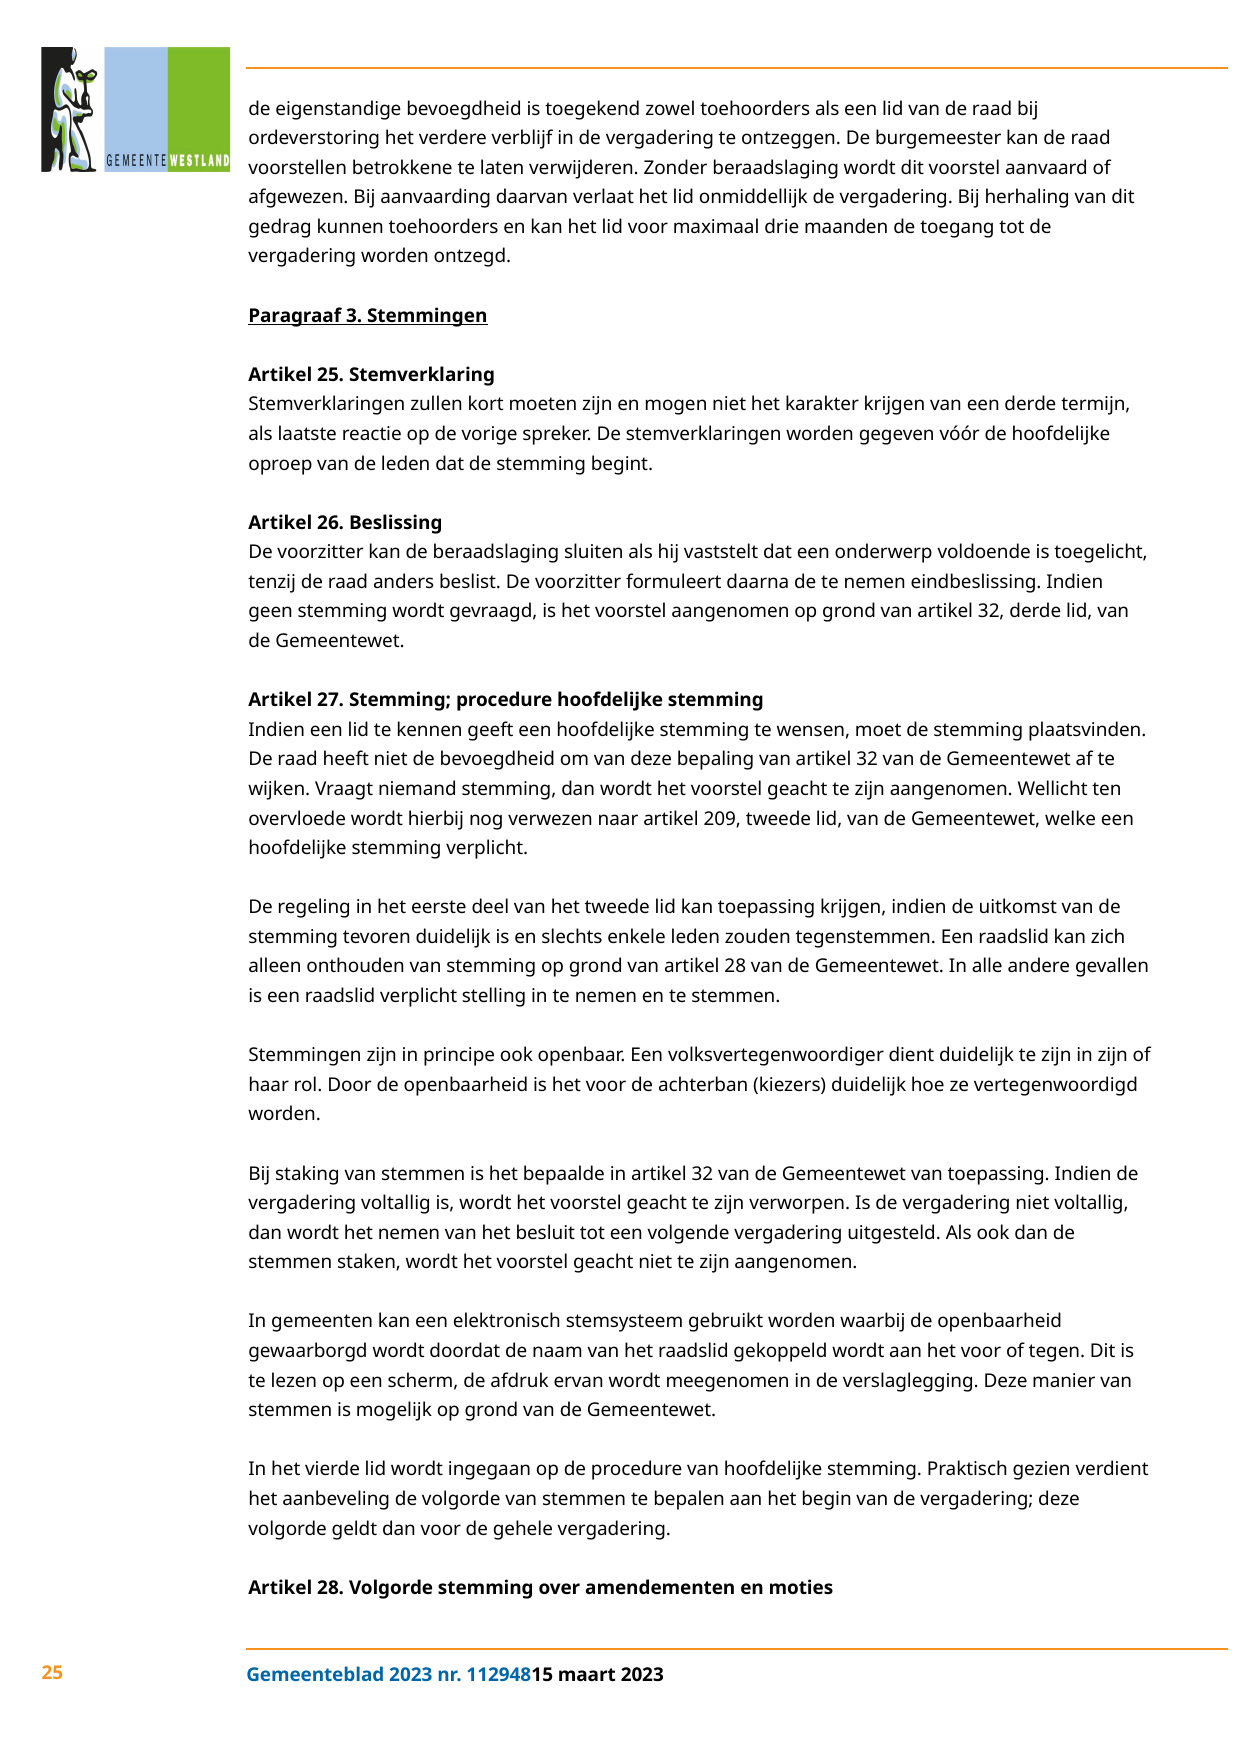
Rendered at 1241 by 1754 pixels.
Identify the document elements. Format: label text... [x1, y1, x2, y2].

text De regeling in het eerste deel van het tweede lid kan toepassing krijgen, indien de uitkomst van de stemming tevoren duidelijk is en slechts enkele leden zouden tegenstemmen. Een raadslid kan zich alleen onthouden van stemming op grond van artikel 28 van de Gemeentewet. In alle andere gevallen is een raadslid verplicht stelling in te nemen en te stemmen. [248, 893, 1152, 1008]
text Paragraaf 3. Stemmingen [248, 302, 1152, 328]
text In gemeenten kan een elektronisch stemsysteem gebruikt worden waarbij de openbaarheid gewaarborgd wordt doordat de naam van het raadslid gekoppeld wordt aan het voor of tegen. Dit is te lezen op een scherm, de afdruk ervan wordt meegenomen in de verslaglegging. Deze manier van stemmen is mogelijk op grond van de Gemeentewet. [248, 1308, 1152, 1422]
picture [41, 47, 231, 172]
text Indien een lid te kennen geeft een hoofdelijke stemming te wensen, moet de stemming plaatsvinden. De raad heeft niet de bevoegdheid om van deze bepaling van artikel 32 van de Gemeentewet af te wijken. Vraagt niemand stemming, dan wordt het voorstel geacht te zijn aangenomen. Wellicht ten overvloede wordt hierbij nog verwezen naar artikel 209, tweede lid, van de Gemeentewet, welke een hoofdelijke stemming verplicht. [248, 716, 1152, 860]
text Artikel 27. Stemming; procedure hoofdelijke stemming [248, 686, 1152, 712]
text In het vierde lid wordt ingegaan op de procedure van hoofdelijke stemming. Praktisch gezien verdient het aanbeveling de volgorde van stemmen te bepalen aan het begin van de vergadering; deze volgorde geldt dan voor de gehele vergadering. [248, 1456, 1152, 1541]
text de eigenstandige bevoegdheid is toegekend zowel toehoorders als een lid van de raad bij ordeverstoring het verdere verblijf in de vergadering te ontzeggen. De burgemeester kan de raad voorstellen betrokkene te laten verwijderen. Zonder beraadslaging wordt dit voorstel aanvaard of afgewezen. Bij aanvaarding daarvan verlaat het lid onmiddellijk de vergadering. Bij herhaling van dit gedrag kunnen toehoorders en kan het lid voor maximaal drie maanden de toegang tot de vergadering worden ontzegd. [248, 95, 1152, 268]
text Artikel 25. Stemverklaring [248, 361, 1152, 387]
text Artikel 28. Volgorde stemming over amendementen en moties [248, 1574, 1152, 1600]
text Artikel 26. Beslissing [248, 509, 1152, 535]
text Stemverklaringen zullen kort moeten zijn en mogen niet het karakter krijgen van een derde termijn, als laatste reactie op de vorige spreker. De stemverklaringen worden gegeven vóór de hoofdelijke oproep van de leden dat de stemming begint. [248, 391, 1152, 476]
text Bij staking van stemmen is het bepaalde in artikel 32 van de Gemeentewet van toepassing. Indien de vergadering voltallig is, wordt het voorstel geacht te zijn verworpen. Is de vergadering niet voltallig, dan wordt het nemen van het besluit tot een volgende vergadering uitgesteld. Als ook dan de stemmen staken, wordt het voorstel geacht niet te zijn aangenomen. [248, 1160, 1152, 1274]
text De voorzitter kan de beraadslaging sluiten als hij vaststelt dat een onderwerp voldoende is toegelicht, tenzij de raad anders beslist. De voorzitter formuleert daarna de te nemen eindbeslissing. Indien geen stemming wordt gevraagd, is het voorstel aangenomen op grond van artikel 32, derde lid, van de Gemeentewet. [248, 538, 1152, 653]
text Stemmingen zijn in principe ook openbaar. Een volksvertegenwoordiger dient duidelijk te zijn in zijn of haar rol. Door de openbaarheid is het voor de achterban (kiezers) duidelijk hoe ze vertegenwoordigd worden. [248, 1041, 1152, 1126]
